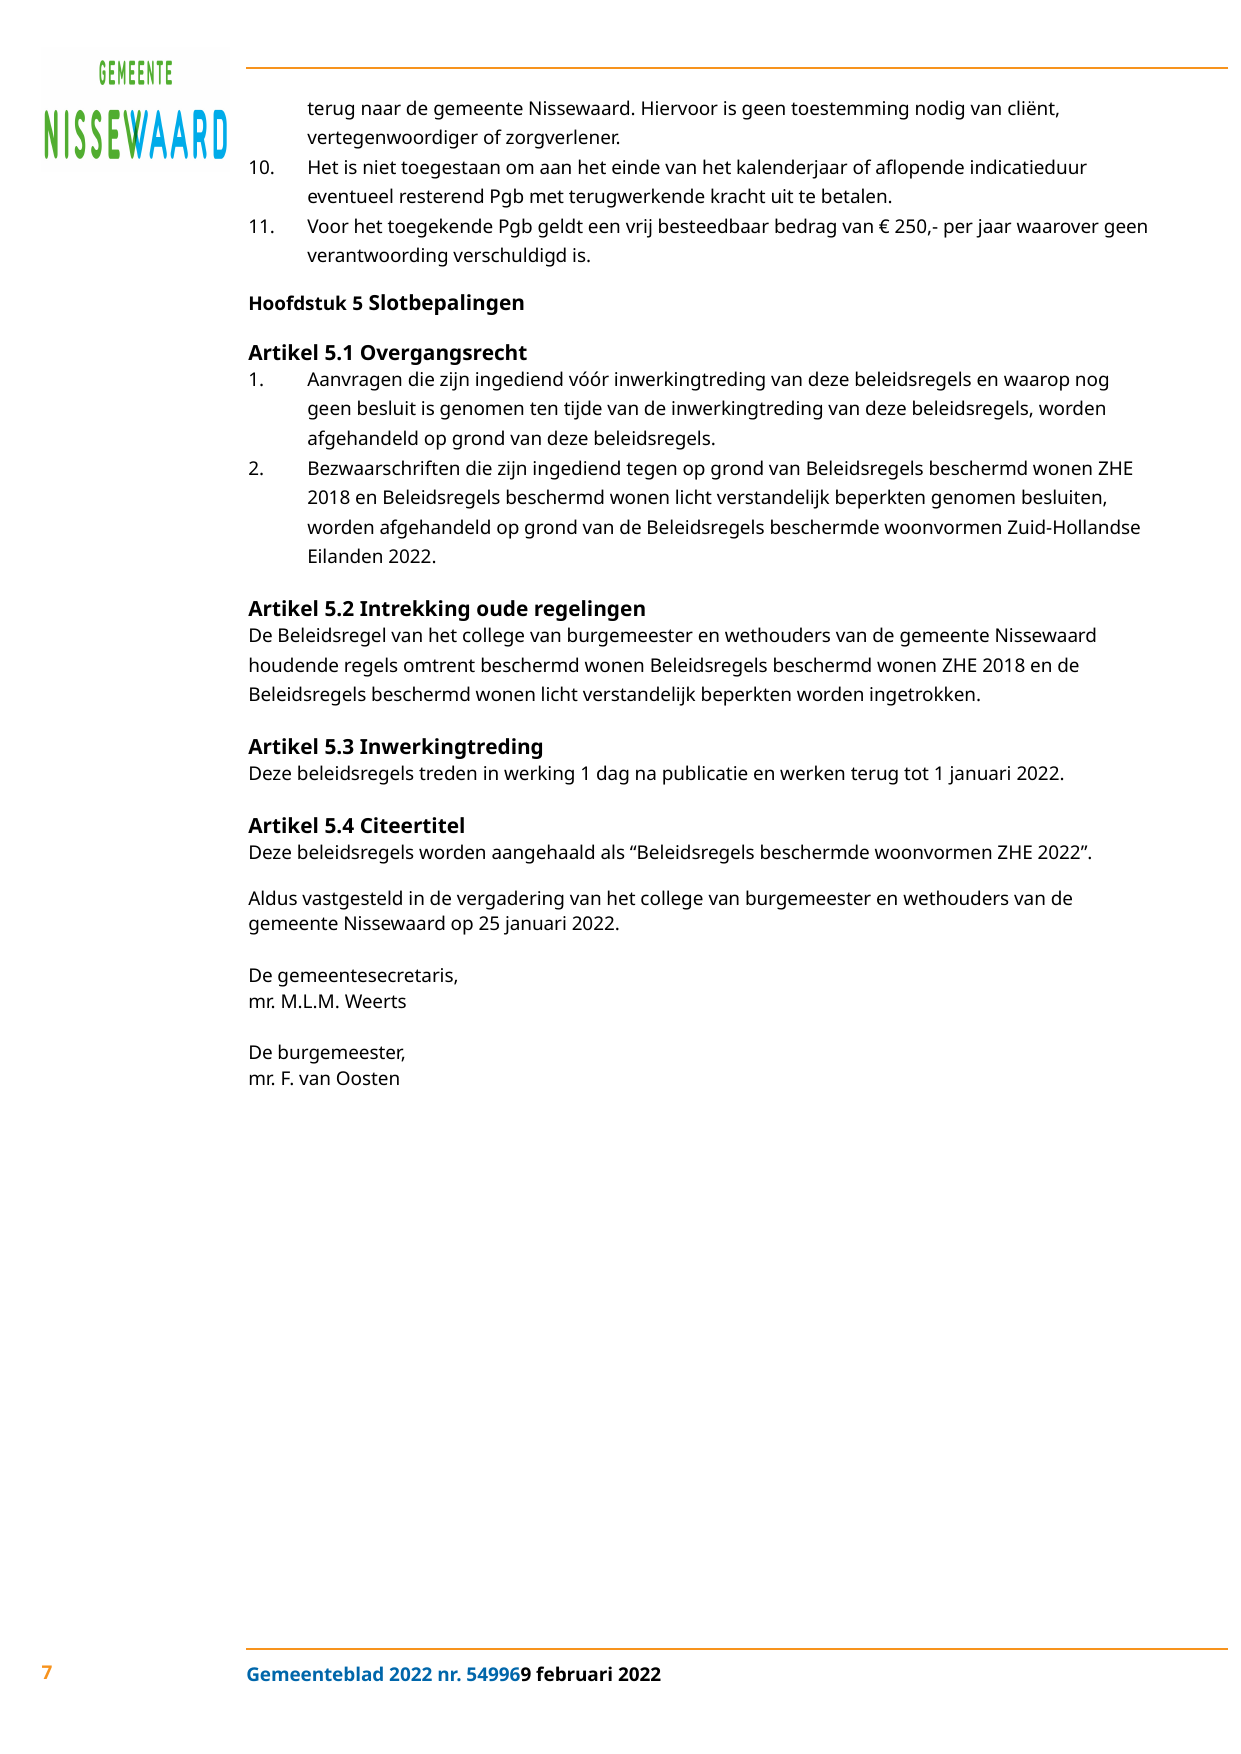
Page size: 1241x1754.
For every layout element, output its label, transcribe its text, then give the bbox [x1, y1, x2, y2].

text Artikel 5.1 Overgangsrecht [248, 338, 1152, 366]
list Het is niet toegestaan om aan het einde van het kalenderjaar of aflopende indicatieduur eventueel resterend Pgb met terugwerkende kracht uit te betalen. [248, 154, 1152, 209]
list Voor het toegekende Pgb geldt een vrij besteedbaar bedrag van € 250,- per jaar waarover geen verantwoording verschuldigd is. [248, 213, 1152, 268]
text mr. M.L.M. Weerts [248, 988, 1152, 1013]
text De Beleidsregel van het college van burgemeester en wethouders van de gemeente Nissewaard houdende regels omtrent beschermd wonen Beleidsregels beschermd wonen ZHE 2018 en de Beleidsregels beschermd wonen licht verstandelijk beperkten worden ingetrokken. [248, 622, 1152, 707]
list terug naar de gemeente Nissewaard. Hiervoor is geen toestemming nodig van cliënt, vertegenwoordiger of zorgverlener. [248, 95, 1152, 150]
list Bezwaarschriften die zijn ingediend tegen op grond van Beleidsregels beschermd wonen ZHE 2018 en Beleidsregels beschermd wonen licht verstandelijk beperkten genomen besluiten, worden afgehandeld op grond van de Beleidsregels beschermde woonvormen Zuid-Hollandse Eilanden 2022. [248, 455, 1152, 569]
text Deze beleidsregels worden aangehaald als “Beleidsregels beschermde woonvormen ZHE 2022”. [248, 839, 1152, 865]
text Hoofdstuk 5 Slotbepalingen [248, 288, 1152, 317]
picture [41, 47, 231, 172]
text Artikel 5.4 Citeertitel [248, 811, 1152, 839]
text Artikel 5.2 Intrekking oude regelingen [248, 594, 1152, 622]
text Deze beleidsregels treden in werking 1 dag na publicatie en werken terug tot 1 januari 2022. [248, 760, 1152, 786]
text De burgemeester, [248, 1039, 1152, 1065]
text mr. F. van Oosten [248, 1065, 1152, 1091]
text De gemeentesecretaris, [248, 962, 1152, 988]
list Aanvragen die zijn ingediend vóór inwerkingtreding van deze beleidsregels en waarop nog geen besluit is genomen ten tijde van de inwerkingtreding van deze beleidsregels, worden afgehandeld op grond van deze beleidsregels. [248, 366, 1152, 451]
text Artikel 5.3 Inwerkingtreding [248, 732, 1152, 760]
text Aldus vastgesteld in de vergadering van het college van burgemeester en wethouders van de gemeente Nissewaard op 25 januari 2022. [248, 885, 1152, 936]
